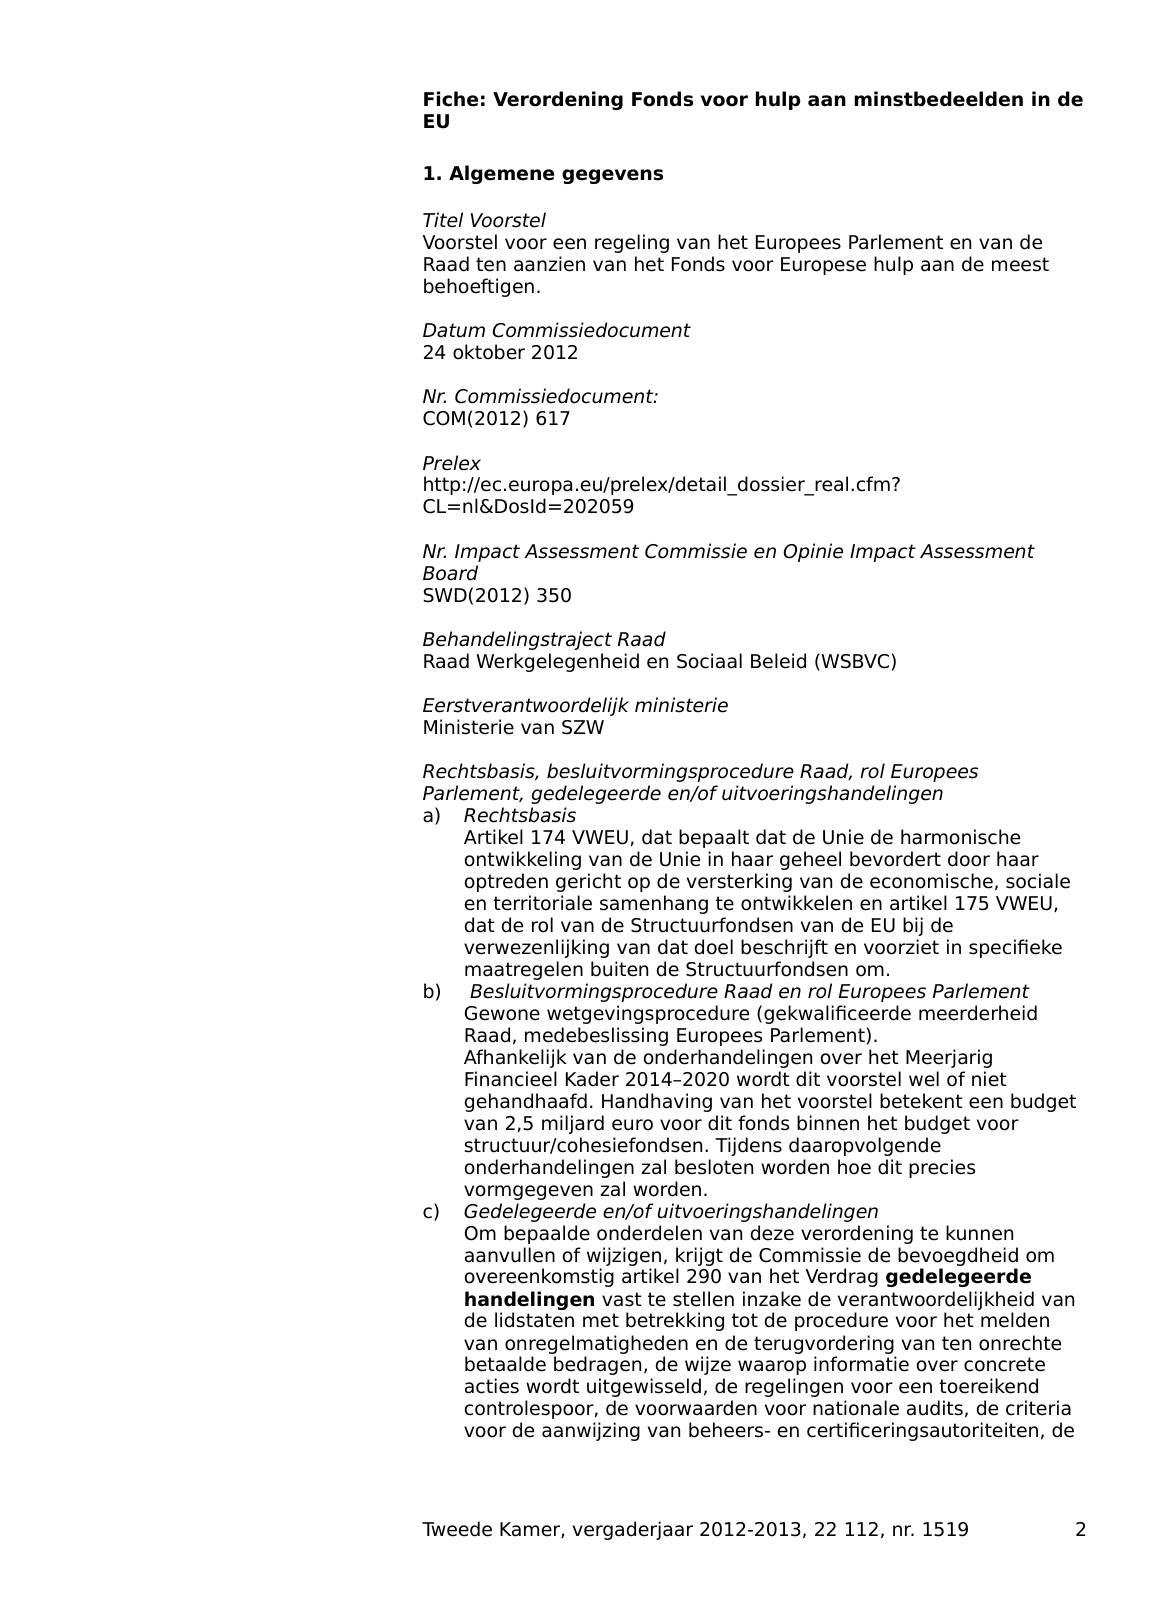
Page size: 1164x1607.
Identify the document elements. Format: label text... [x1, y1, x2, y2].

text http://ec.europa.eu/prelex/detail_dossier_real.cfm?CL=nl&DosId=202059 [422, 474, 1087, 518]
text Behandelingstraject Raad [422, 629, 1087, 651]
text Titel Voorstel [422, 210, 1087, 232]
subtitle 1. Algemene gegevens [422, 163, 1087, 185]
text a) Rechtsbasis [422, 805, 1087, 827]
subtitle Fiche: Verordening Fonds voor hulp aan minstbedeelden in de EU [422, 89, 1087, 133]
text SWD(2012) 350 [422, 584, 1087, 606]
text b) Besluitvormingsprocedure Raad en rol Europees Parlement [422, 981, 1087, 1003]
text Afhankelijk van de onderhandelingen over het Meerjarig Financieel Kader 2014–2020 wordt dit voorstel wel of niet gehandhaafd. Handhaving van het voorstel betekent een budget van 2,5 miljard euro voor dit fonds binnen het budget voor structuur/cohesiefondsen. Tijdens daaropvolgende onderhandelingen zal besloten worden hoe dit precies vormgegeven zal worden. [464, 1047, 1087, 1201]
text Nr. Commissiedocument: [422, 386, 1087, 408]
text Prelex [422, 452, 1087, 474]
text c) Gedelegeerde en/of uitvoeringshandelingen [422, 1201, 1087, 1222]
text Gewone wetgevingsprocedure (gekwalificeerde meerderheid Raad, medebeslissing Europees Parlement). [464, 1003, 1087, 1047]
text Raad Werkgelegenheid en Sociaal Beleid (WSBVC) [422, 651, 1087, 673]
text Voorstel voor een regeling van het Europees Parlement en van de Raad ten aanzien van het Fonds voor Europese hulp aan de meest behoeftigen. [422, 232, 1087, 298]
text COM(2012) 617 [422, 408, 1087, 430]
text Ministerie van SZW [422, 717, 1087, 739]
text Datum Commissiedocument [422, 320, 1087, 342]
text Om bepaalde onderdelen van deze verordening te kunnen aanvullen of wijzigen, krijgt de Commissie de bevoegdheid om overeenkomstig artikel 290 van het Verdrag gedelegeerde handelingen vast te stellen inzake de verantwoordelijkheid van de lidstaten met betrekking tot de procedure voor het melden van onregelmatigheden en de terugvordering van ten onrechte betaalde bedragen, de wijze waarop informatie over concrete acties wordt uitgewisseld, de regelingen voor een toereikend controlespoor, de voorwaarden voor nationale audits, de criteria voor de aanwijzing van beheers- en certificeringsautoriteiten, de [464, 1222, 1087, 1442]
text Artikel 174 VWEU, dat bepaalt dat de Unie de harmonische ontwikkeling van de Unie in haar geheel bevordert door haar optreden gericht op de versterking van de economische, sociale en territoriale samenhang te ontwikkelen en artikel 175 VWEU, dat de rol van de Structuurfondsen van de EU bij de verwezenlijking van dat doel beschrijft en voorziet in specifieke maatregelen buiten de Structuurfondsen om. [464, 827, 1087, 981]
text 24 oktober 2012 [422, 342, 1087, 364]
text Nr. Impact Assessment Commissie en Opinie Impact Assessment Board [422, 541, 1087, 584]
text Eerstverantwoordelijk ministerie [422, 695, 1087, 717]
text Rechtsbasis, besluitvormingsprocedure Raad, rol Europees Parlement, gedelegeerde en/of uitvoeringshandelingen [422, 761, 1087, 805]
